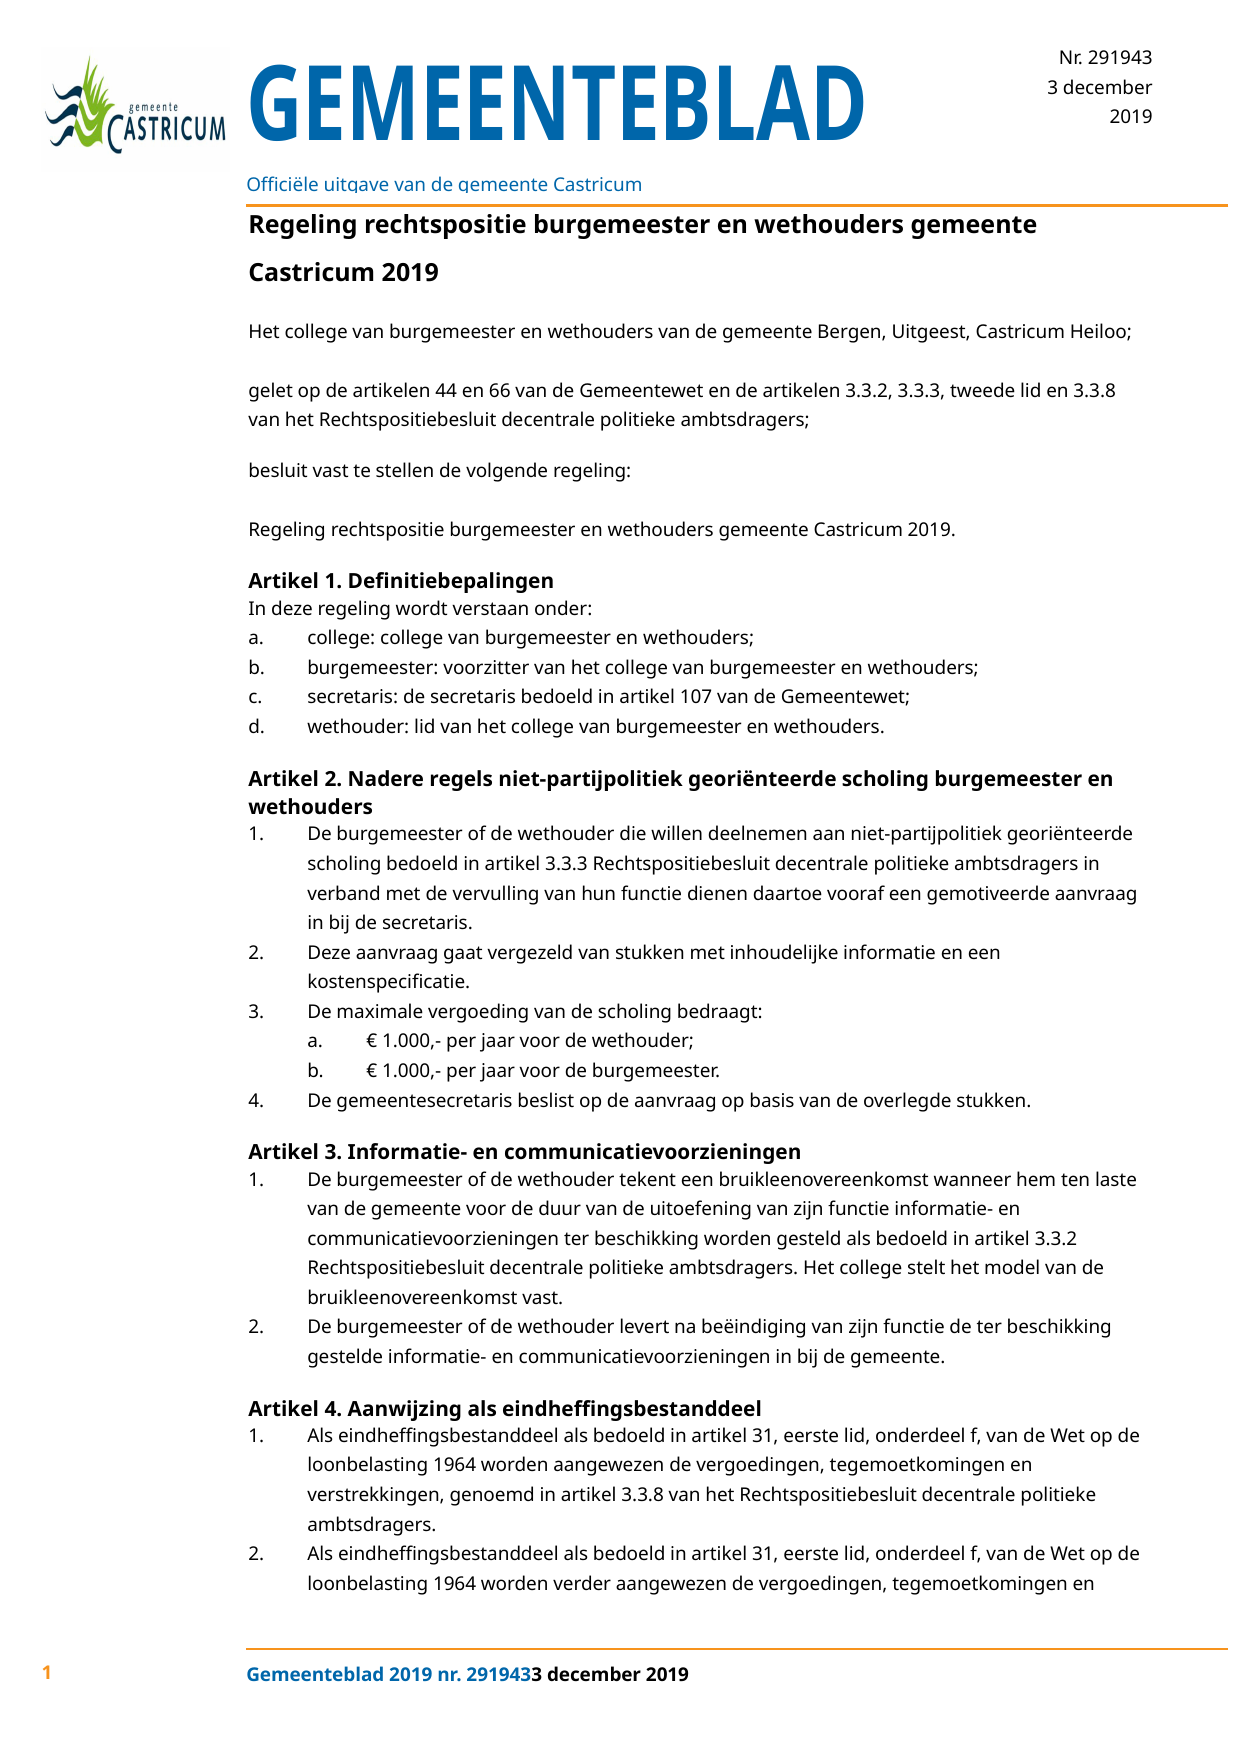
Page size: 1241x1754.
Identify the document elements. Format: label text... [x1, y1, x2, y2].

text gelet op de artikelen 44 en 66 van de Gemeentewet en de artikelen 3.3.2, 3.3.3, tweede lid en 3.3.8 van het Rechtspositiebesluit decentrale politieke ambtsdragers; [248, 377, 1152, 432]
text Artikel 4. Aanwijzing als eindheffingsbestanddeel [248, 1394, 1152, 1422]
list De burgemeester of de wethouder die willen deelnemen aan niet-partijpolitiek georiënteerde scholing bedoeld in artikel 3.3.3 Rechtspositiebesluit decentrale politieke ambtsdragers in verband met de vervulling van hun functie dienen daartoe vooraf een gemotiveerde aanvraag in bij de secretaris. [248, 821, 1152, 935]
list € 1.000,- per jaar voor de burgemeester. [307, 1057, 1152, 1083]
text Regeling rechtspositie burgemeester en wethouders gemeente Castricum 2019. [248, 516, 1152, 542]
list wethouder: lid van het college van burgemeester en wethouders. [248, 713, 1152, 739]
text besluit vast te stellen de volgende regeling: [248, 457, 1152, 483]
list De burgemeester of de wethouder tekent een bruikleenovereenkomst wanneer hem ten laste van de gemeente voor de duur van de uitoefening van zijn functie informatie- en communicatievoorzieningen ter beschikking worden gesteld als bedoeld in artikel 3.3.2 Rechtspositiebesluit decentrale politieke ambtsdragers. Het college stelt het model van de bruikleenovereenkomst vast. [248, 1166, 1152, 1310]
text Regeling rechtspositie burgemeester en wethouders gemeente Castricum 2019 [248, 207, 1152, 288]
text Artikel 3. Informatie- en communicatievoorzieningen [248, 1137, 1152, 1166]
list secretaris: de secretaris bedoeld in artikel 107 van de Gemeentewet; [248, 684, 1152, 709]
list Deze aanvraag gaat vergezeld van stukken met inhoudelijke informatie en een kostenspecificatie. [248, 939, 1152, 994]
list De maximale vergoeding van de scholing bedraagt: [248, 998, 1152, 1024]
text Het college van burgemeester en wethouders van de gemeente Bergen, Uitgeest, Castricum Heiloo; [248, 318, 1152, 344]
text Artikel 2. Nadere regels niet-partijpolitiek georiënteerde scholing burgemeester en wethouders [248, 764, 1152, 821]
text Artikel 1. Definitiebepalingen [248, 567, 1152, 595]
text In deze regeling wordt verstaan onder: [248, 595, 1152, 621]
list burgemeester: voorzitter van het college van burgemeester en wethouders; [248, 654, 1152, 680]
picture [41, 47, 231, 172]
list college: college van burgemeester en wethouders; [248, 624, 1152, 650]
list Als eindheffingsbestanddeel als bedoeld in artikel 31, eerste lid, onderdeel f, van de Wet op de loonbelasting 1964 worden aangewezen de vergoedingen, tegemoetkomingen en verstrekkingen, genoemd in artikel 3.3.8 van het Rechtspositiebesluit decentrale politieke ambtsdragers. [248, 1422, 1152, 1537]
list Als eindheffingsbestanddeel als bedoeld in artikel 31, eerste lid, onderdeel f, van de Wet op de loonbelasting 1964 worden verder aangewezen de vergoedingen, tegemoetkomingen en [248, 1540, 1152, 1596]
list De gemeentesecretaris beslist op de aanvraag op basis van de overlegde stukken. [248, 1087, 1152, 1113]
list € 1.000,- per jaar voor de wethouder; [307, 1028, 1152, 1053]
list De burgemeester of de wethouder levert na beëindiging van zijn functie de ter beschikking gestelde informatie- en communicatievoorzieningen in bij de gemeente. [248, 1314, 1152, 1369]
